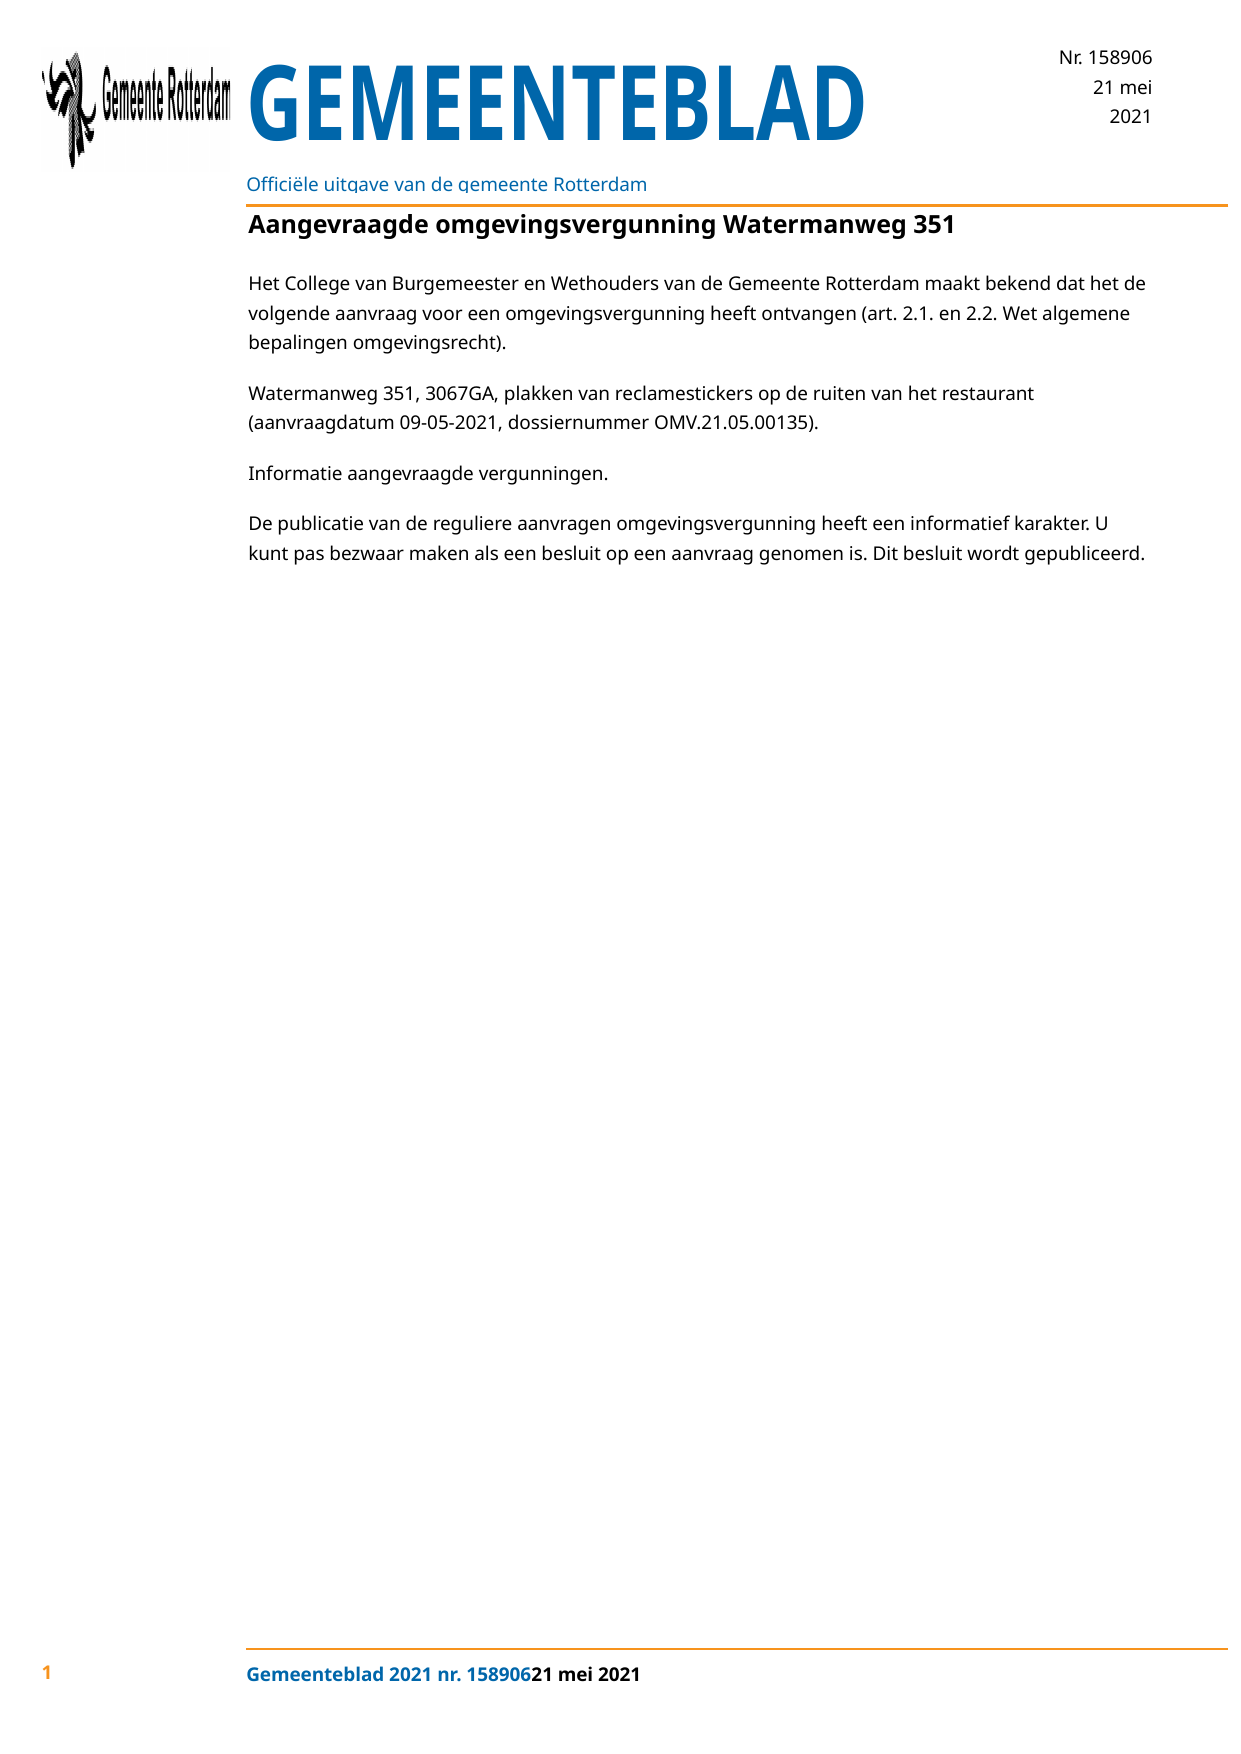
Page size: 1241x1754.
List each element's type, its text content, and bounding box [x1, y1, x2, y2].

text Watermanweg 351, 3067GA, plakken van reclamestickers op de ruiten van het restaurant (aanvraagdatum 09-05-2021, dossiernummer OMV.21.05.00135). [248, 380, 1152, 435]
text De publicatie van de reguliere aanvragen omgevingsvergunning heeft een informatief karakter. U kunt pas bezwaar maken als een besluit op een aanvraag genomen is. Dit besluit wordt gepubliceerd. [248, 510, 1152, 566]
picture [41, 47, 231, 172]
text Aangevraagde omgevingsvergunning Watermanweg 351 [248, 207, 1152, 241]
text Informatie aangevraagde vergunningen. [248, 460, 1152, 486]
text Het College van Burgemeester en Wethouders van de Gemeente Rotterdam maakt bekend dat het de volgende aanvraag voor een omgevingsvergunning heeft ontvangen (art. 2.1. en 2.2. Wet algemene bepalingen omgevingsrecht). [248, 270, 1152, 355]
